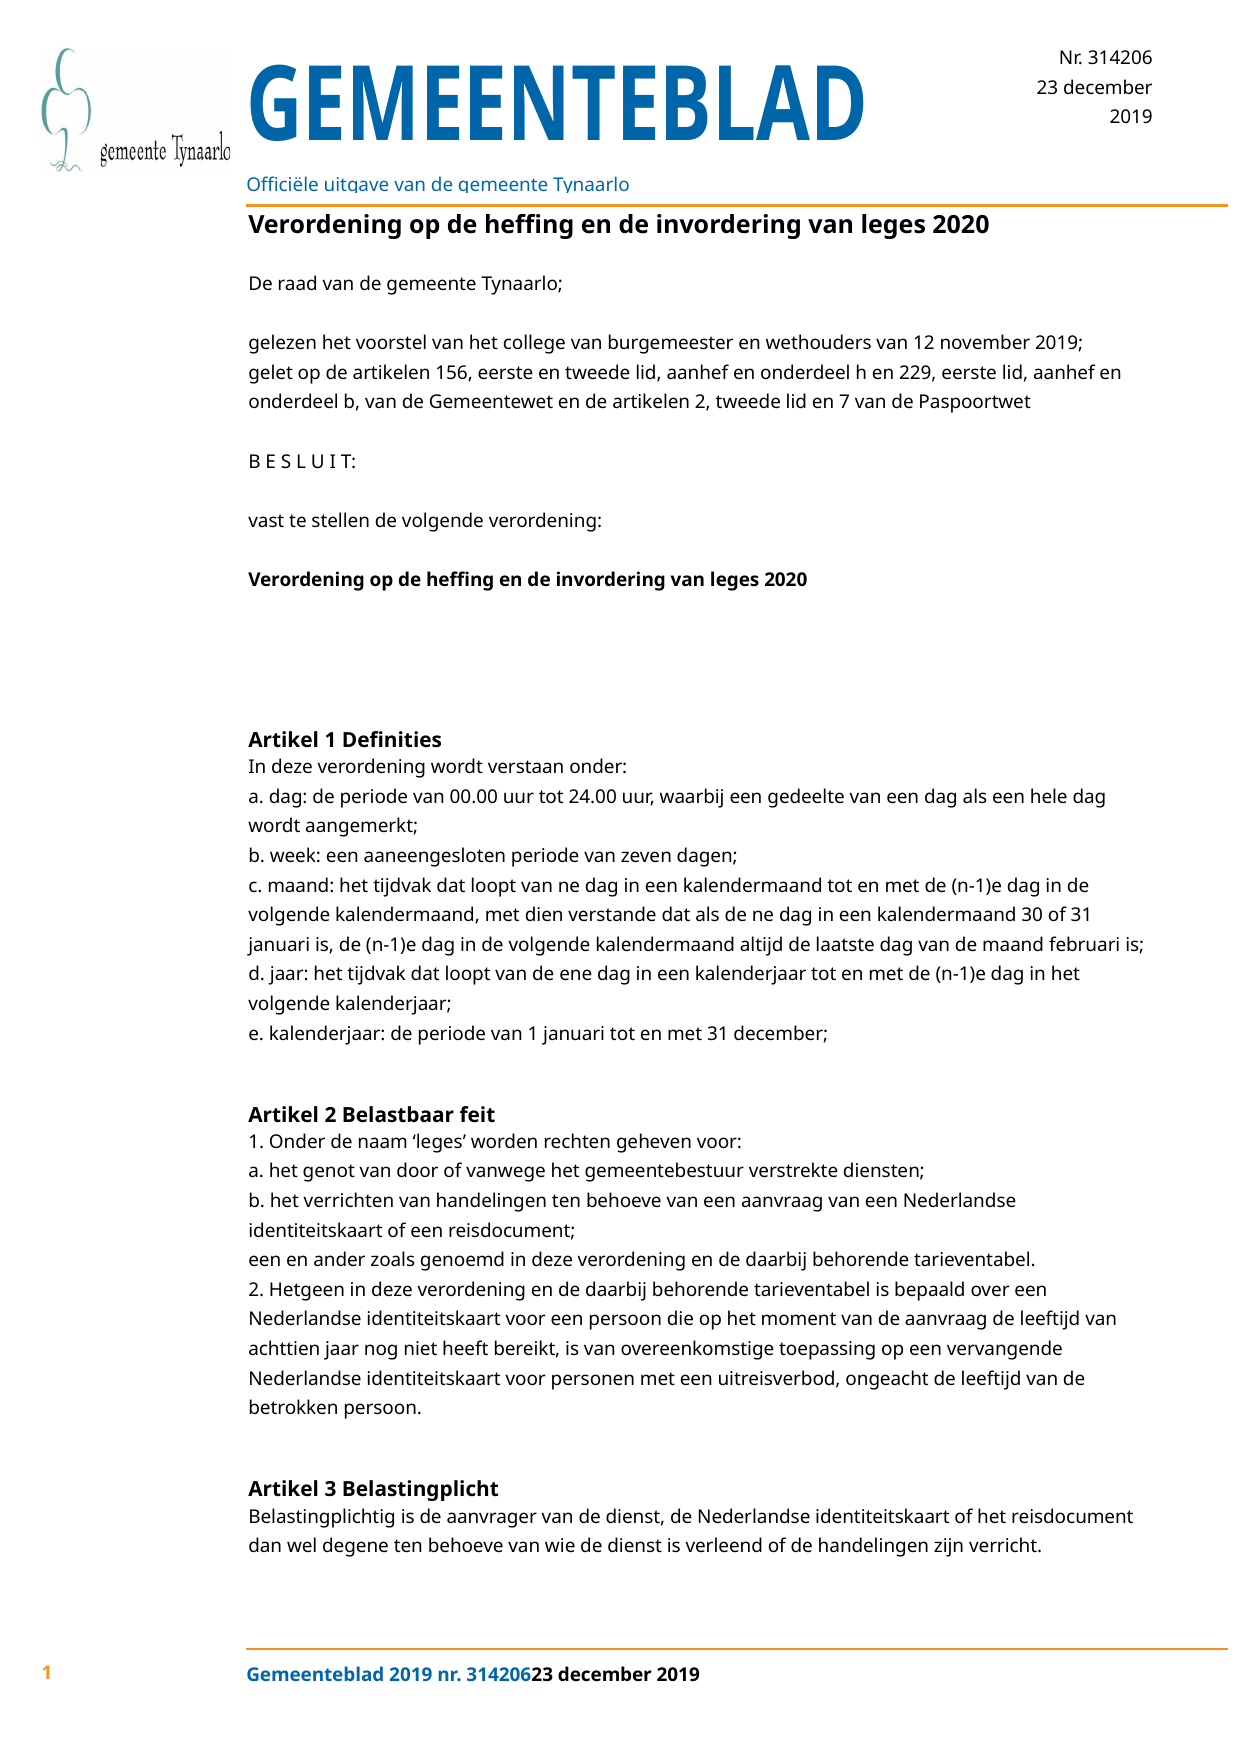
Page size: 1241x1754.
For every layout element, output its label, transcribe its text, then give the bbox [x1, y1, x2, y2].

text e. kalenderjaar: de periode van 1 januari tot en met 31 december; [248, 1020, 1152, 1045]
text Verordening op de heffing en de invordering van leges 2020 [248, 207, 1152, 241]
text a. dag: de periode van 00.00 uur tot 24.00 uur, waarbij een gedeelte van een dag als een hele dag wordt aangemerkt; [248, 783, 1152, 838]
text De raad van de gemeente Tynaarlo; [248, 270, 1152, 296]
text c. maand: het tijdvak dat loopt van ne dag in een kalendermaand tot en met de (n-1)e dag in de volgende kalendermaand, met dien verstande dat als de ne dag in een kalendermaand 30 of 31 januari is, de (n-1)e dag in de volgende kalendermaand altijd de laatste dag van de maand februari is; [248, 872, 1152, 957]
text b. het verrichten van handelingen ten behoeve van een aanvraag van een Nederlandse identiteitskaart of een reisdocument; [248, 1187, 1152, 1243]
text Belastingplichtig is de aanvrager van de dienst, de Nederlandse identiteitskaart of het reisdocument dan wel degene ten behoeve van wie de dienst is verleend of de handelingen zijn verricht. [248, 1503, 1152, 1558]
text gelezen het voorstel van het college van burgemeester en wethouders van 12 november 2019; [248, 329, 1152, 355]
picture [41, 47, 231, 172]
text 1. Onder de naam ‘leges’ worden rechten geheven voor: [248, 1128, 1152, 1154]
text Artikel 1 Definities [248, 725, 1152, 753]
text 2. Hetgeen in deze verordening en de daarbij behorende tarieventabel is bepaald over een Nederlandse identiteitskaart voor een persoon die op het moment van de aanvraag de leeftijd van achttien jaar nog niet heeft bereikt, is van overeenkomstige toepassing op een vervangende Nederlandse identiteitskaart voor personen met een uitreisverbod, ongeacht de leeftijd van de betrokken persoon. [248, 1276, 1152, 1420]
text d. jaar: het tijdvak dat loopt van de ene dag in een kalenderjaar tot en met de (n-1)e dag in het volgende kalenderjaar; [248, 961, 1152, 1016]
text een en ander zoals genoemd in deze verordening en de daarbij behorende tarieventabel. [248, 1246, 1152, 1272]
text In deze verordening wordt verstaan onder: [248, 753, 1152, 779]
text Verordening op de heffing en de invordering van leges 2020 [248, 566, 1152, 592]
text B E S L U I T: [248, 448, 1152, 473]
text gelet op de artikelen 156, eerste en tweede lid, aanhef en onderdeel h en 229, eerste lid, aanhef en onderdeel b, van de Gemeentewet en de artikelen 2, tweede lid en 7 van de Paspoortwet [248, 359, 1152, 414]
text a. het genot van door of vanwege het gemeentebestuur verstrekte diensten; [248, 1158, 1152, 1183]
text b. week: een aaneengesloten periode van zeven dagen; [248, 842, 1152, 868]
text vast te stellen de volgende verordening: [248, 507, 1152, 533]
text Artikel 2 Belastbaar feit [248, 1100, 1152, 1128]
text Artikel 3 Belastingplicht [248, 1474, 1152, 1503]
